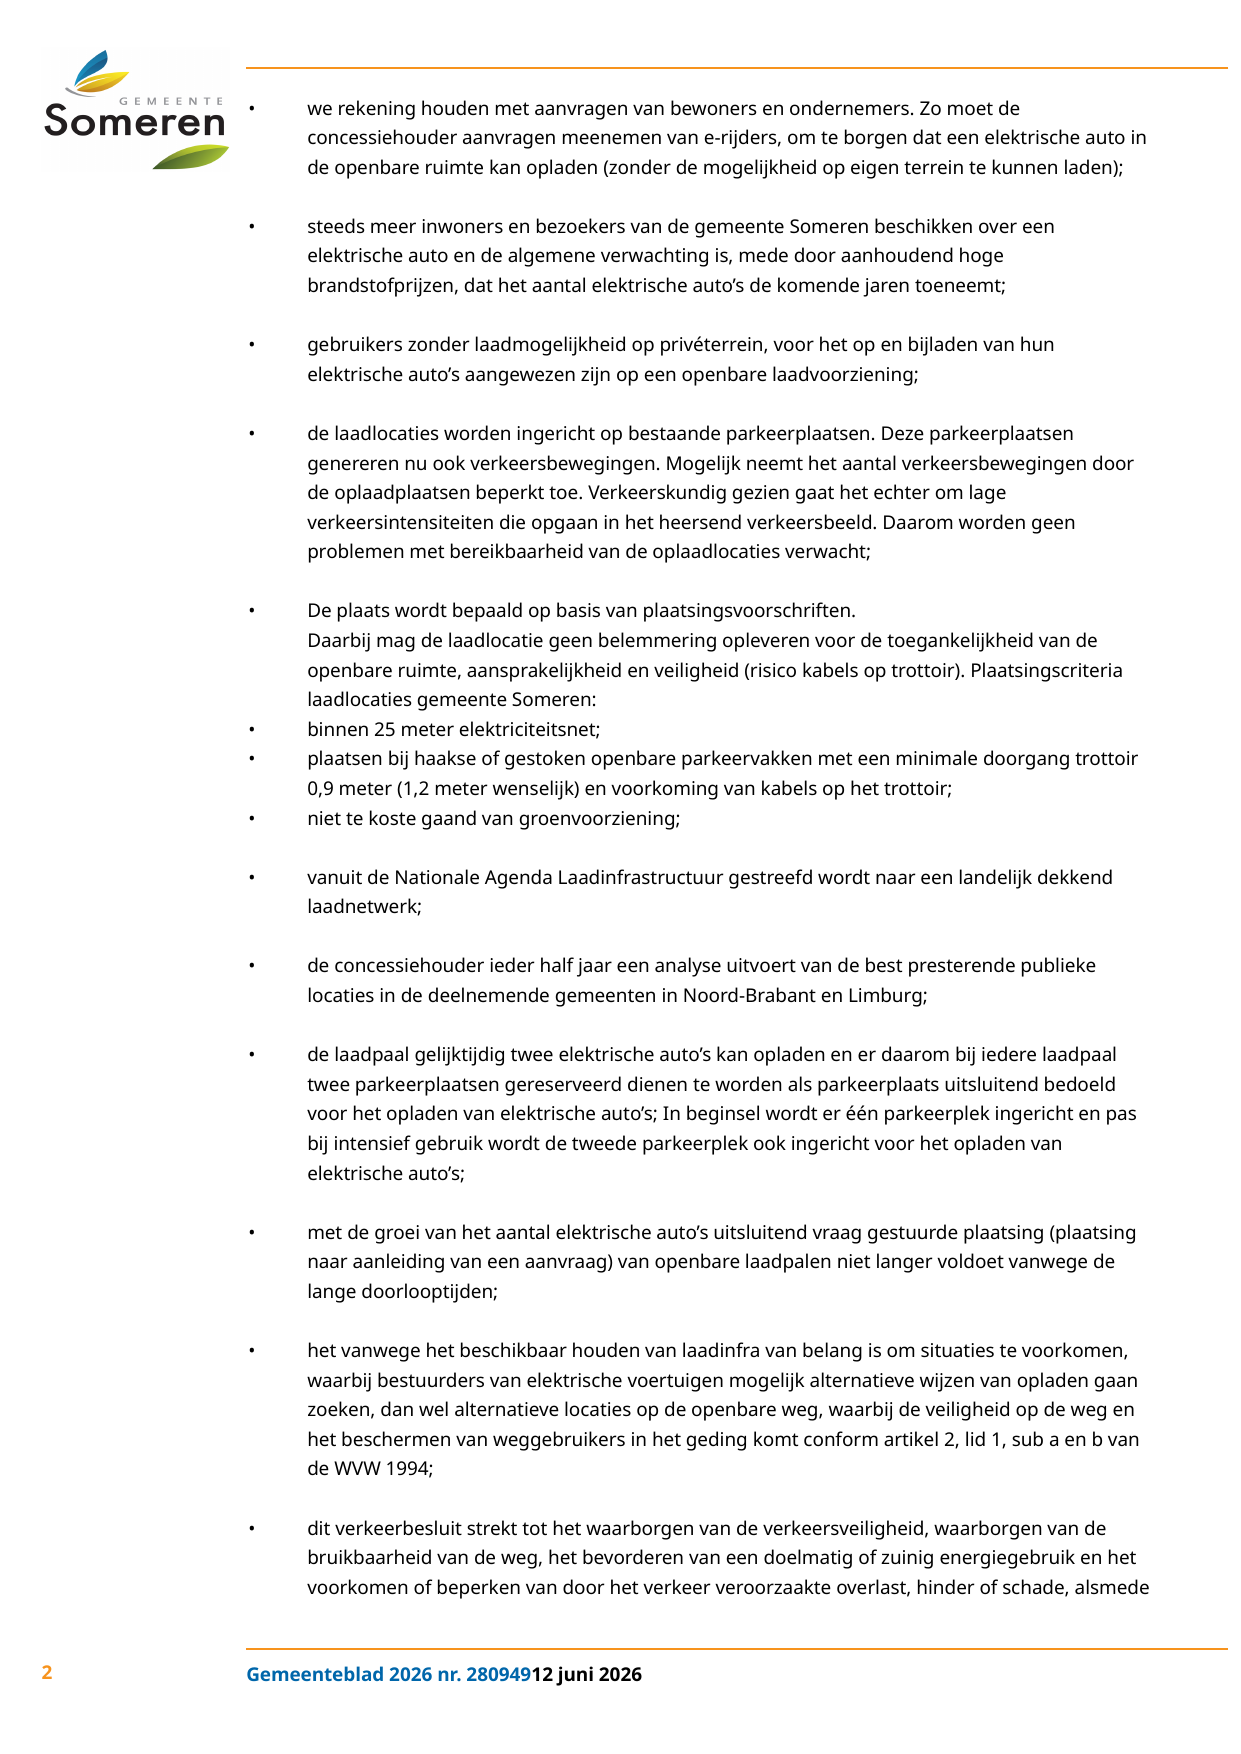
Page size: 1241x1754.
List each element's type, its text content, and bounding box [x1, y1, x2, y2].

picture [41, 47, 231, 172]
list steeds meer inwoners en bezoekers van de gemeente Someren beschikken over een elektrische auto en de algemene verwachting is, mede door aanhoudend hoge brandstofprijzen, dat het aantal elektrische auto’s de komende jaren toeneemt; [248, 213, 1152, 298]
list we rekening houden met aanvragen van bewoners en ondernemers. Zo moet de concessiehouder aanvragen meenemen van e-rijders, om te borgen dat een elektrische auto in de openbare ruimte kan opladen (zonder de mogelijkheid op eigen terrein te kunnen laden); [248, 95, 1152, 180]
list de laadpaal gelijktijdig twee elektrische auto’s kan opladen en er daarom bij iedere laadpaal twee parkeerplaatsen gereserveerd dienen te worden als parkeerplaats uitsluitend bedoeld voor het opladen van elektrische auto’s; In beginsel wordt er één parkeerplek ingericht en pas bij intensief gebruik wordt de tweede parkeerplek ook ingericht voor het opladen van elektrische auto’s; [248, 1041, 1152, 1186]
list de concessiehouder ieder half jaar een analyse uitvoert van de best presterende publieke locaties in de deelnemende gemeenten in Noord-Brabant en Limburg; [248, 953, 1152, 1008]
list met de groei van het aantal elektrische auto’s uitsluitend vraag gestuurde plaatsing (plaatsing naar aanleiding van een aanvraag) van openbare laadpalen niet langer voldoet vanwege de lange doorlooptijden; [248, 1219, 1152, 1304]
list dit verkeerbesluit strekt tot het waarborgen van de verkeersveiligheid, waarborgen van de bruikbaarheid van de weg, het bevorderen van een doelmatig of zuinig energiegebruik en het voorkomen of beperken van door het verkeer veroorzaakte overlast, hinder of schade, alsmede [248, 1515, 1152, 1600]
list niet te koste gaand van groenvoorziening; [248, 805, 1152, 831]
list de laadlocaties worden ingericht op bestaande parkeerplaatsen. Deze parkeerplaatsen genereren nu ook verkeersbewegingen. Mogelijk neemt het aantal verkeersbewegingen door de oplaadplaatsen beperkt toe. Verkeerskundig gezien gaat het echter om lage verkeersintensiteiten die opgaan in het heersend verkeersbeeld. Daarom worden geen problemen met bereikbaarheid van de oplaadlocaties verwacht; [248, 420, 1152, 564]
list Daarbij mag de laadlocatie geen belemmering opleveren voor de toegankelijkheid van de openbare ruimte, aansprakelijkheid en veiligheid (risico kabels op trottoir). Plaatsingscriteria laadlocaties gemeente Someren: [248, 627, 1152, 712]
list plaatsen bij haakse of gestoken openbare parkeervakken met een minimale doorgang trottoir 0,9 meter (1,2 meter wenselijk) en voorkoming van kabels op het trottoir; [248, 746, 1152, 801]
list binnen 25 meter elektriciteitsnet; [248, 716, 1152, 742]
list het vanwege het beschikbaar houden van laadinfra van belang is om situaties te voorkomen, waarbij bestuurders van elektrische voertuigen mogelijk alternatieve wijzen van opladen gaan zoeken, dan wel alternatieve locaties op de openbare weg, waarbij de veiligheid op de weg en het beschermen van weggebruikers in het geding komt conform artikel 2, lid 1, sub a en b van de WVW 1994; [248, 1337, 1152, 1481]
list gebruikers zonder laadmogelijkheid op privéterrein, voor het op en bijladen van hun elektrische auto’s aangewezen zijn op een openbare laadvoorziening; [248, 331, 1152, 387]
list vanuit de Nationale Agenda Laadinfrastructuur gestreefd wordt naar een landelijk dekkend laadnetwerk; [248, 864, 1152, 919]
list De plaats wordt bepaald op basis van plaatsingsvoorschriften. [248, 598, 1152, 623]
